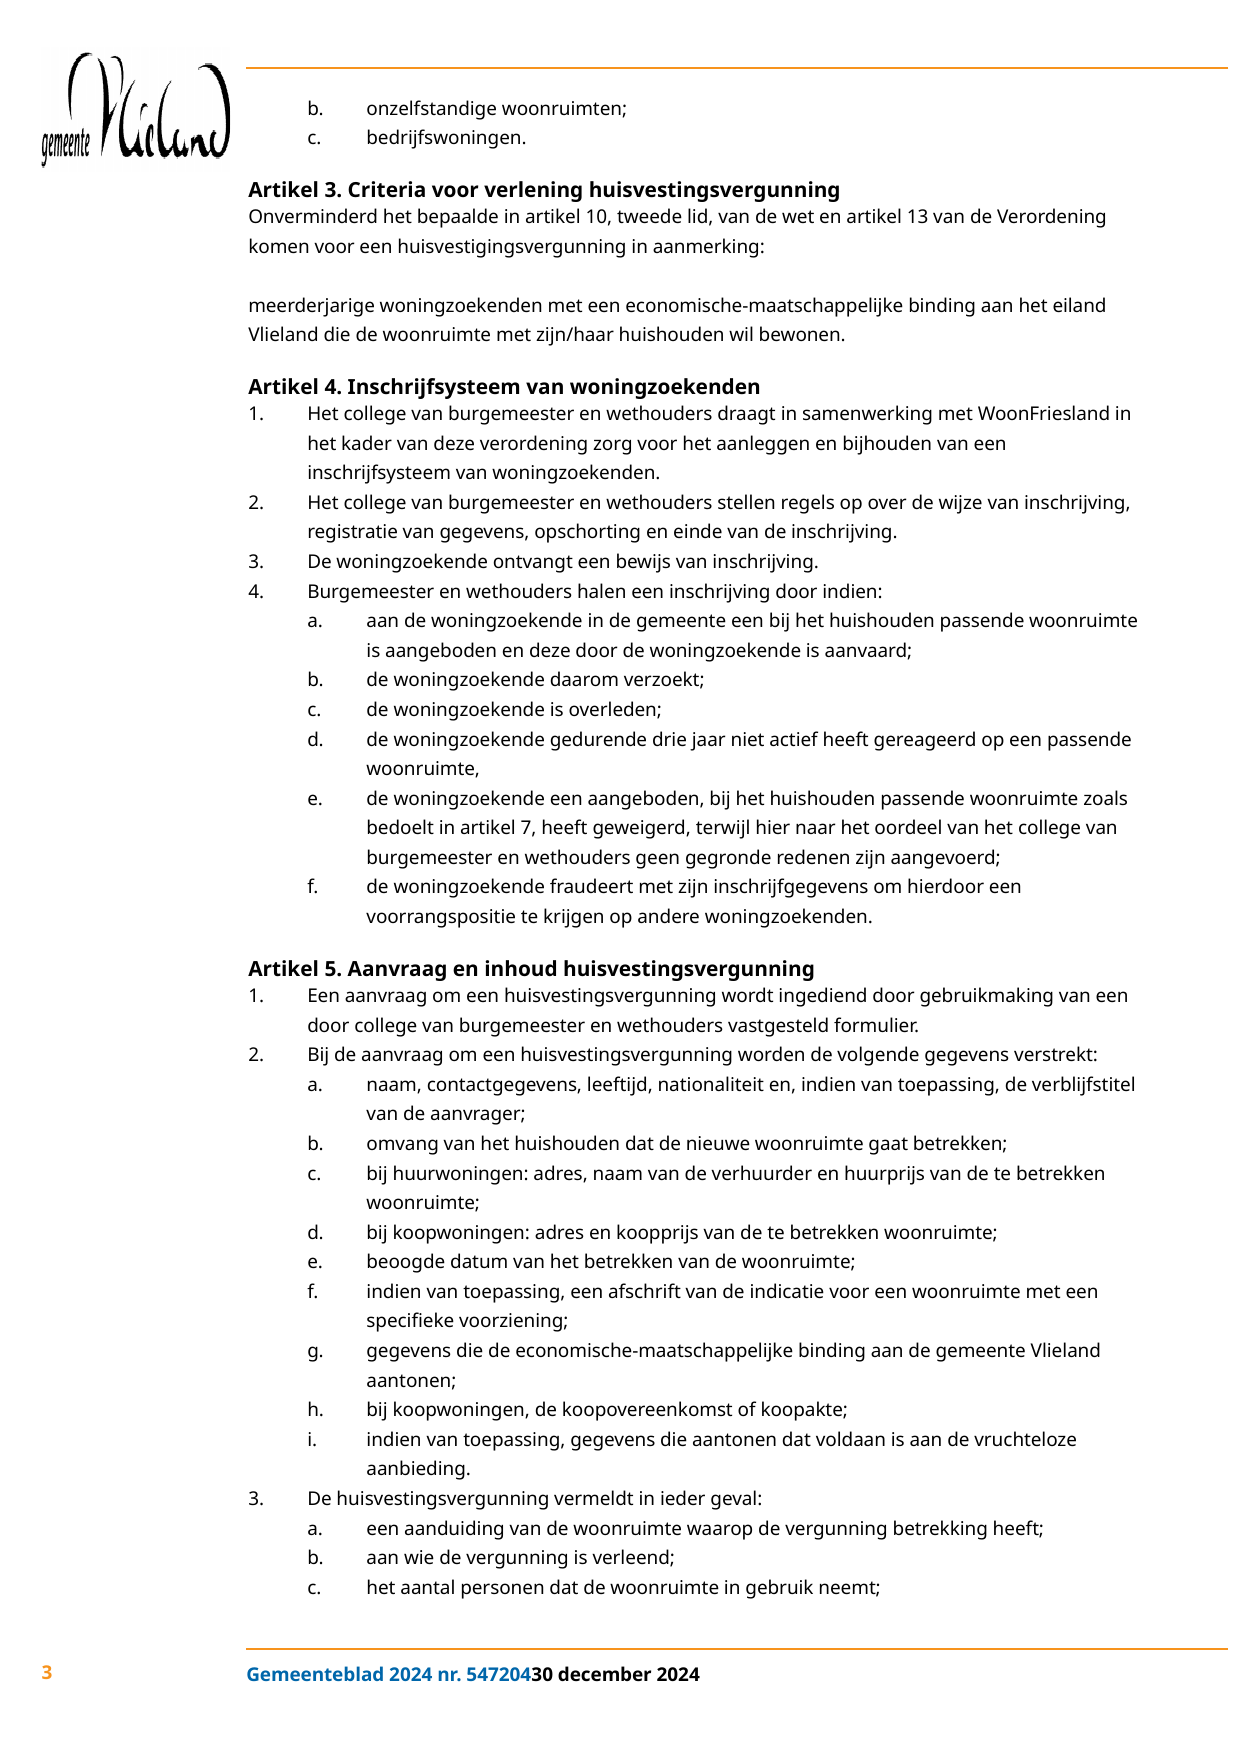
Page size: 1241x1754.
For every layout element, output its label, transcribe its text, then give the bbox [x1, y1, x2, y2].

list aan de woningzoekende in de gemeente een bij het huishouden passende woonruimte is aangeboden en deze door de woningzoekende is aanvaard; [307, 607, 1152, 663]
list de woningzoekende fraudeert met zijn inschrijfgegevens om hierdoor een voorrangspositie te krijgen op andere woningzoekenden. [307, 874, 1152, 929]
text Artikel 4. Inschrijfsysteem van woningzoekenden [248, 372, 1152, 400]
list de woningzoekende gedurende drie jaar niet actief heeft gereageerd op een passende woonruimte, [307, 726, 1152, 781]
list de woningzoekende daarom verzoekt; [307, 667, 1152, 692]
list Het college van burgemeester en wethouders draagt in samenwerking met WoonFriesland in het kader van deze verordening zorg voor het aanleggen en bijhouden van een inschrijfsysteem van woningzoekenden. [248, 400, 1152, 485]
text Onverminderd het bepaalde in artikel 10, tweede lid, van de wet en artikel 13 van de Verordening komen voor een huisvestigingsvergunning in aanmerking: [248, 203, 1152, 258]
list De woningzoekende ontvangt een bewijs van inschrijving. [248, 548, 1152, 574]
list het aantal personen dat de woonruimte in gebruik neemt; [307, 1574, 1152, 1599]
list naam, contactgegevens, leeftijd, nationaliteit en, indien van toepassing, de verblijfstitel van de aanvrager; [307, 1071, 1152, 1126]
list bij koopwoningen, de koopovereenkomst of koopakte; [307, 1396, 1152, 1422]
list aan wie de vergunning is verleend; [307, 1544, 1152, 1570]
list indien van toepassing, een afschrift van de indicatie voor een woonruimte met een specifieke voorziening; [307, 1278, 1152, 1333]
list de woningzoekende een aangeboden, bij het huishouden passende woonruimte zoals bedoelt in artikel 7, heeft geweigerd, terwijl hier naar het oordeel van het college van burgemeester en wethouders geen gegronde redenen zijn aangevoerd; [307, 785, 1152, 870]
list Het college van burgemeester en wethouders stellen regels op over de wijze van inschrijving, registratie van gegevens, opschorting en einde van de inschrijving. [248, 489, 1152, 544]
text meerderjarige woningzoekenden met een economische-maatschappelijke binding aan het eiland Vlieland die de woonruimte met zijn/haar huishouden wil bewonen. [248, 292, 1152, 347]
list De huisvestingsvergunning vermeldt in ieder geval: [248, 1485, 1152, 1511]
list indien van toepassing, gegevens die aantonen dat voldaan is aan de vruchteloze aanbieding. [307, 1426, 1152, 1481]
text Artikel 5. Aanvraag en inhoud huisvestingsvergunning [248, 954, 1152, 982]
list bedrijfswoningen. [307, 124, 1152, 150]
text Artikel 3. Criteria voor verlening huisvestingsvergunning [248, 175, 1152, 203]
list de woningzoekende is overleden; [307, 696, 1152, 722]
list gegevens die de economische-maatschappelijke binding aan de gemeente Vlieland aantonen; [307, 1337, 1152, 1392]
list Bij de aanvraag om een huisvestingsvergunning worden de volgende gegevens verstrekt: [248, 1041, 1152, 1067]
list bij koopwoningen: adres en koopprijs van de te betrekken woonruimte; [307, 1219, 1152, 1244]
list Burgemeester en wethouders halen een inschrijving door indien: [248, 578, 1152, 604]
picture [41, 47, 231, 172]
list onzelfstandige woonruimten; [307, 95, 1152, 121]
list bij huurwoningen: adres, naam van de verhuurder en huurprijs van de te betrekken woonruimte; [307, 1160, 1152, 1215]
list een aanduiding van de woonruimte waarop de vergunning betrekking heeft; [307, 1515, 1152, 1540]
list beoogde datum van het betrekken van de woonruimte; [307, 1248, 1152, 1274]
list omvang van het huishouden dat de nieuwe woonruimte gaat betrekken; [307, 1130, 1152, 1156]
list Een aanvraag om een huisvestingsvergunning wordt ingediend door gebruikmaking van een door college van burgemeester en wethouders vastgesteld formulier. [248, 982, 1152, 1037]
